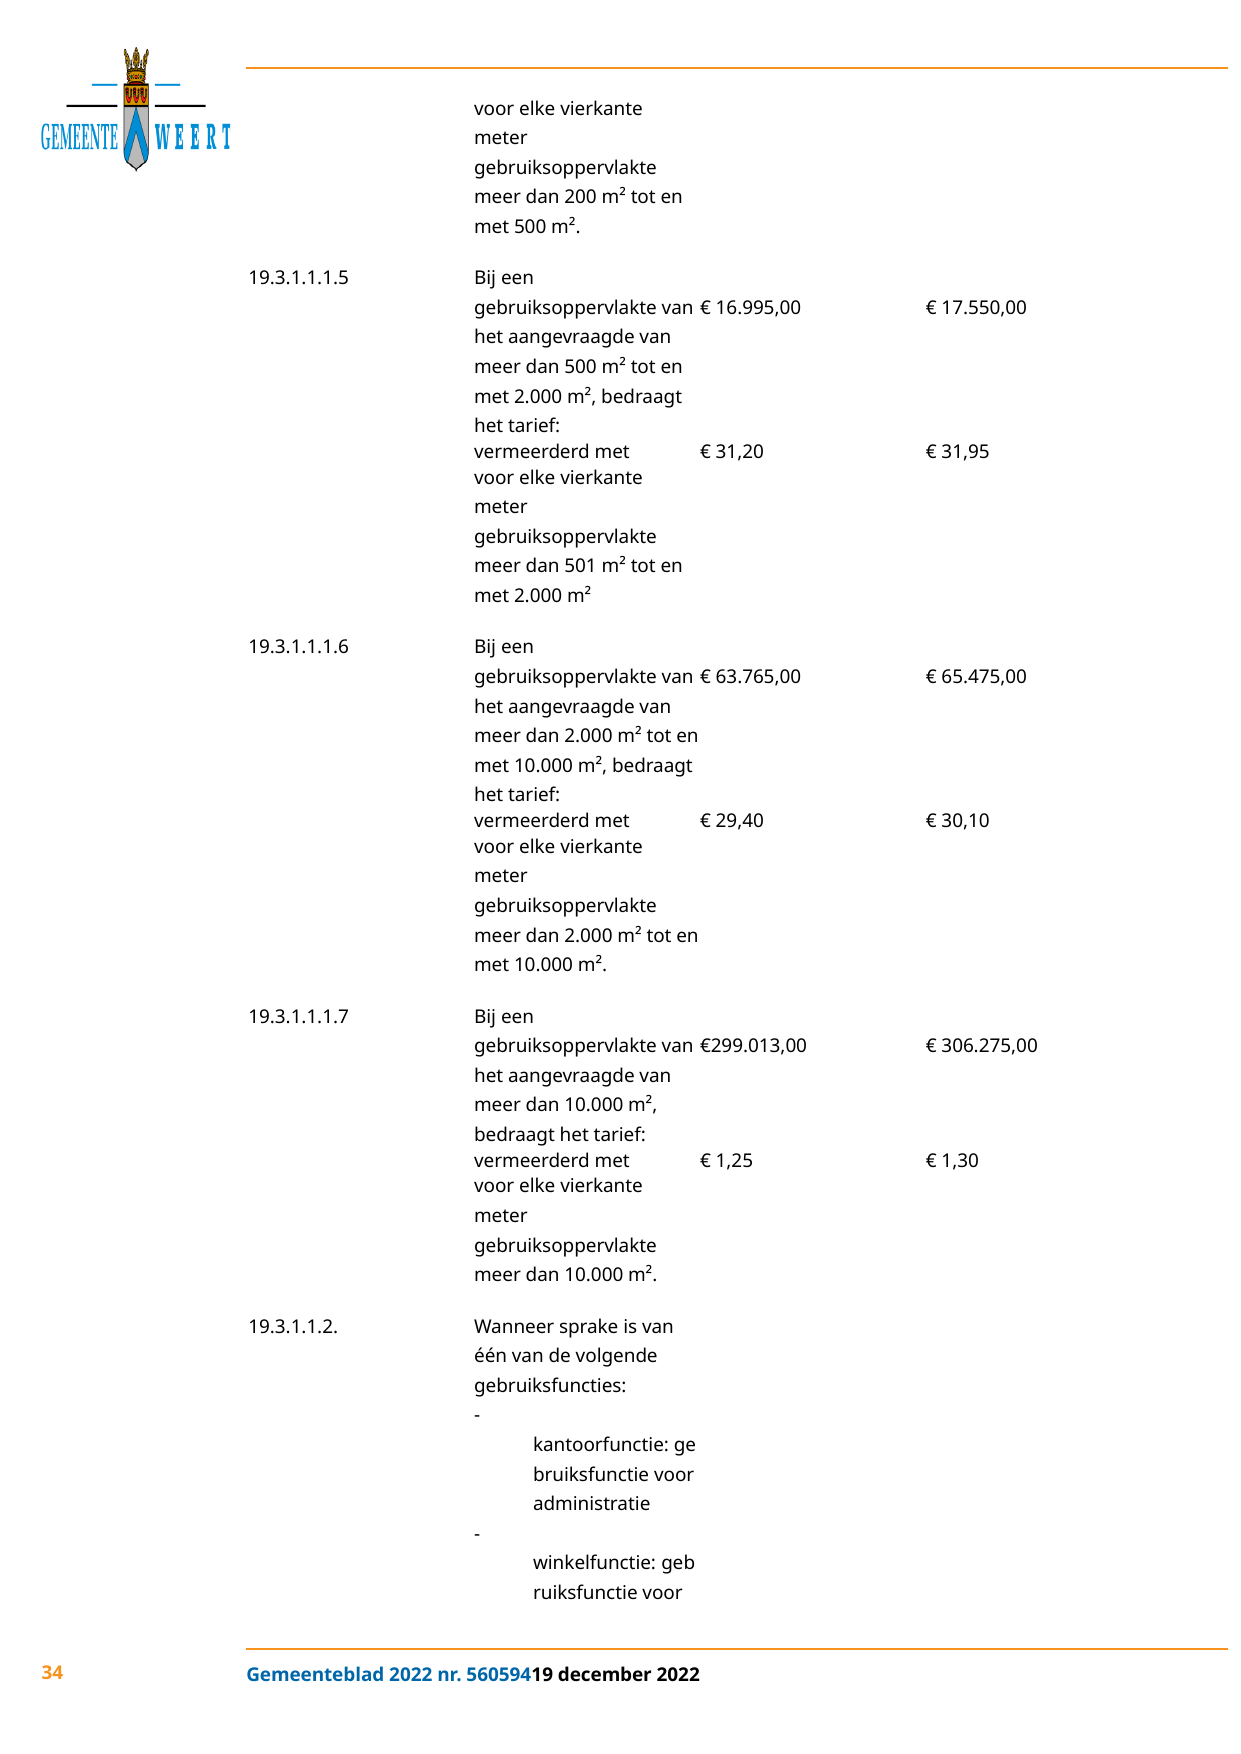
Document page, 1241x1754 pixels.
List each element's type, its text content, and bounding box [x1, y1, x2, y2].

table_cell Bij een gebruiksoppervlakte van het aangevraagde van meer dan 10.000 m², bedraagt het tarief: [474, 1003, 700, 1147]
table_cell € 1,25 [700, 1147, 926, 1173]
table_cell € 29,40 [700, 808, 926, 833]
table_cell voor elke vierkante meter gebruiksoppervlakte meer dan 501 m² tot en met 2.000 m² [474, 464, 700, 608]
table_cell [248, 977, 474, 1003]
table_cell [700, 239, 926, 264]
table_cell € 16.995,00 [700, 265, 926, 438]
table_cell [926, 464, 1152, 608]
table_cell vermeerderd met [474, 808, 700, 833]
table_cell [248, 808, 474, 833]
table_cell 19.3.1.1.1.6 [248, 634, 474, 807]
table_cell € 63.765,00 [700, 634, 926, 807]
table_cell €299.013,00 [700, 1003, 926, 1147]
table_cell € 31,95 [926, 438, 1152, 464]
table_cell [926, 977, 1152, 1003]
table_cell [474, 977, 700, 1003]
table_cell [926, 1287, 1152, 1313]
table_cell [248, 464, 474, 608]
table_cell € 31,20 [700, 438, 926, 464]
table_cell [926, 833, 1152, 977]
table_cell vermeerderd met [474, 438, 700, 464]
table_cell [474, 608, 700, 634]
table_cell [926, 239, 1152, 264]
table_cell [926, 1313, 1152, 1605]
table_cell € 30,10 [926, 808, 1152, 833]
table_cell [700, 833, 926, 977]
table_cell € 1,30 [926, 1147, 1152, 1173]
table_cell [700, 608, 926, 634]
table_cell [926, 1173, 1152, 1287]
table_cell [248, 438, 474, 464]
table_cell € 17.550,00 [926, 265, 1152, 438]
table_cell [700, 1173, 926, 1287]
table_cell vermeerderd met [474, 1147, 700, 1173]
picture [41, 47, 231, 172]
table_cell [700, 977, 926, 1003]
table_cell [926, 95, 1152, 239]
table_cell [248, 239, 474, 264]
table_cell [474, 1287, 700, 1313]
table_cell € 306.275,00 [926, 1003, 1152, 1147]
table_cell [700, 464, 926, 608]
table_cell Bij een gebruiksoppervlakte van het aangevraagde van meer dan 2.000 m² tot en met 10.000 m², bedraagt het tarief: [474, 634, 700, 807]
table_cell [700, 1313, 926, 1605]
table_cell Bij een gebruiksoppervlakte van het aangevraagde van meer dan 500 m² tot en met 2.000 m², bedraagt het tarief: [474, 265, 700, 438]
table_cell [926, 608, 1152, 634]
table_cell voor elke vierkante meter gebruiksoppervlakte meer dan 200 m² tot en met 500 m². [474, 95, 700, 239]
table_cell [248, 608, 474, 634]
table_cell € 65.475,00 [926, 634, 1152, 807]
table_cell voor elke vierkante meter gebruiksoppervlakte meer dan 10.000 m². [474, 1173, 700, 1287]
table_cell [248, 1147, 474, 1173]
table_cell 19.3.1.1.1.5 [248, 265, 474, 438]
table_cell Wanneer sprake is van één van de volgende gebruiksfuncties: ­ kantoorfunctie: gebruiksfunctie voor administratie ­ winkelfunctie: gebruiksfunctie voor [474, 1313, 700, 1605]
table_cell [474, 239, 700, 264]
table_cell [248, 95, 474, 239]
table_cell [248, 1173, 474, 1287]
table_cell 19.3.1.1.2. [248, 1313, 474, 1605]
table_cell [248, 833, 474, 977]
table_cell [700, 95, 926, 239]
table_cell [248, 1287, 474, 1313]
table_cell [700, 1287, 926, 1313]
table_cell 19.3.1.1.1.7 [248, 1003, 474, 1147]
table_cell voor elke vierkante meter gebruiksoppervlakte meer dan 2.000 m² tot en met 10.000 m². [474, 833, 700, 977]
